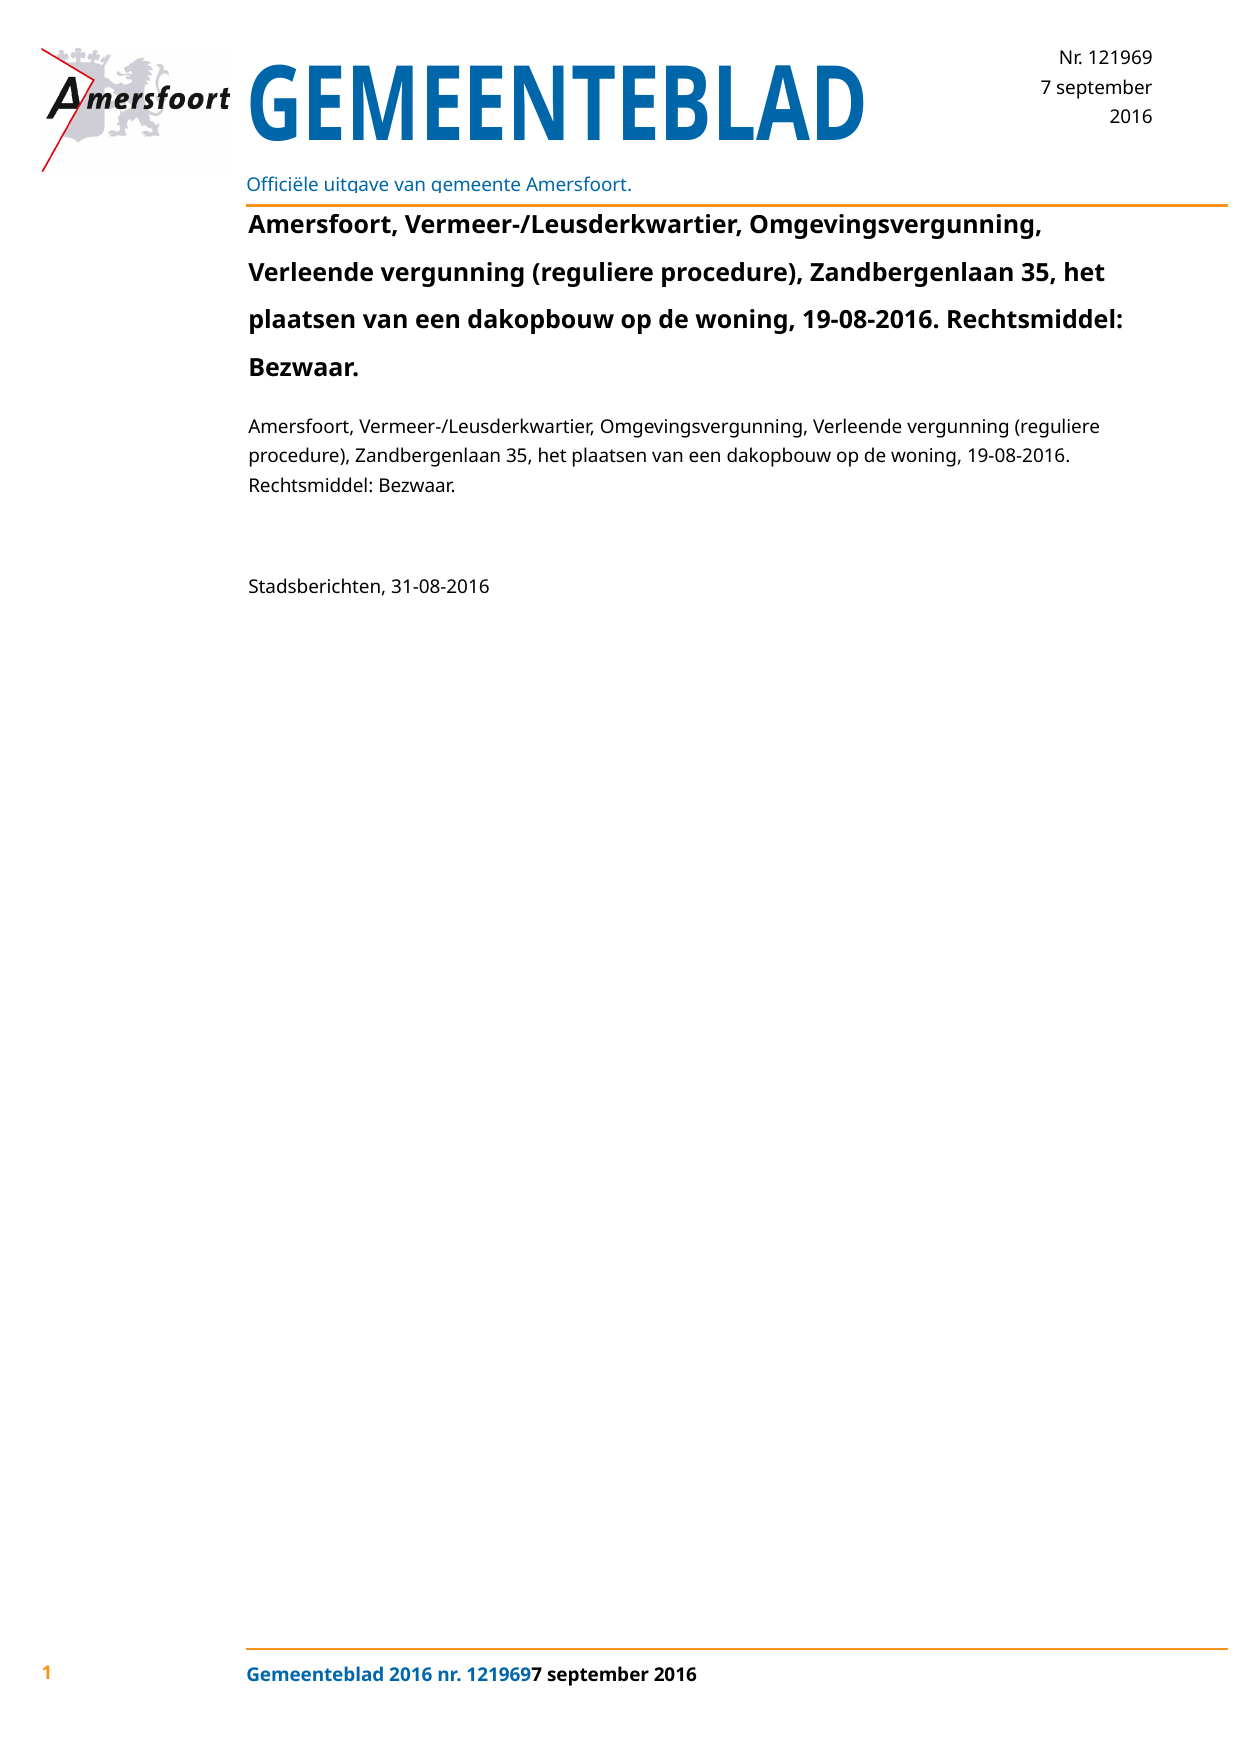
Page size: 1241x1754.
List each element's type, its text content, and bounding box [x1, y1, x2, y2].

text Amersfoort, Vermeer-/Leusderkwartier, Omgevingsvergunning, Verleende vergunning (reguliere procedure), Zandbergenlaan 35, het plaatsen van een dakopbouw op de woning, 19-08-2016. Rechtsmiddel: Bezwaar. [248, 207, 1152, 384]
text Amersfoort, Vermeer-/Leusderkwartier, Omgevingsvergunning, Verleende vergunning (reguliere procedure), Zandbergenlaan 35, het plaatsen van een dakopbouw op de woning, 19-08-2016. Rechtsmiddel: Bezwaar. [248, 413, 1152, 498]
text Stadsberichten, 31-08-2016 [248, 573, 1152, 599]
picture [41, 47, 231, 172]
